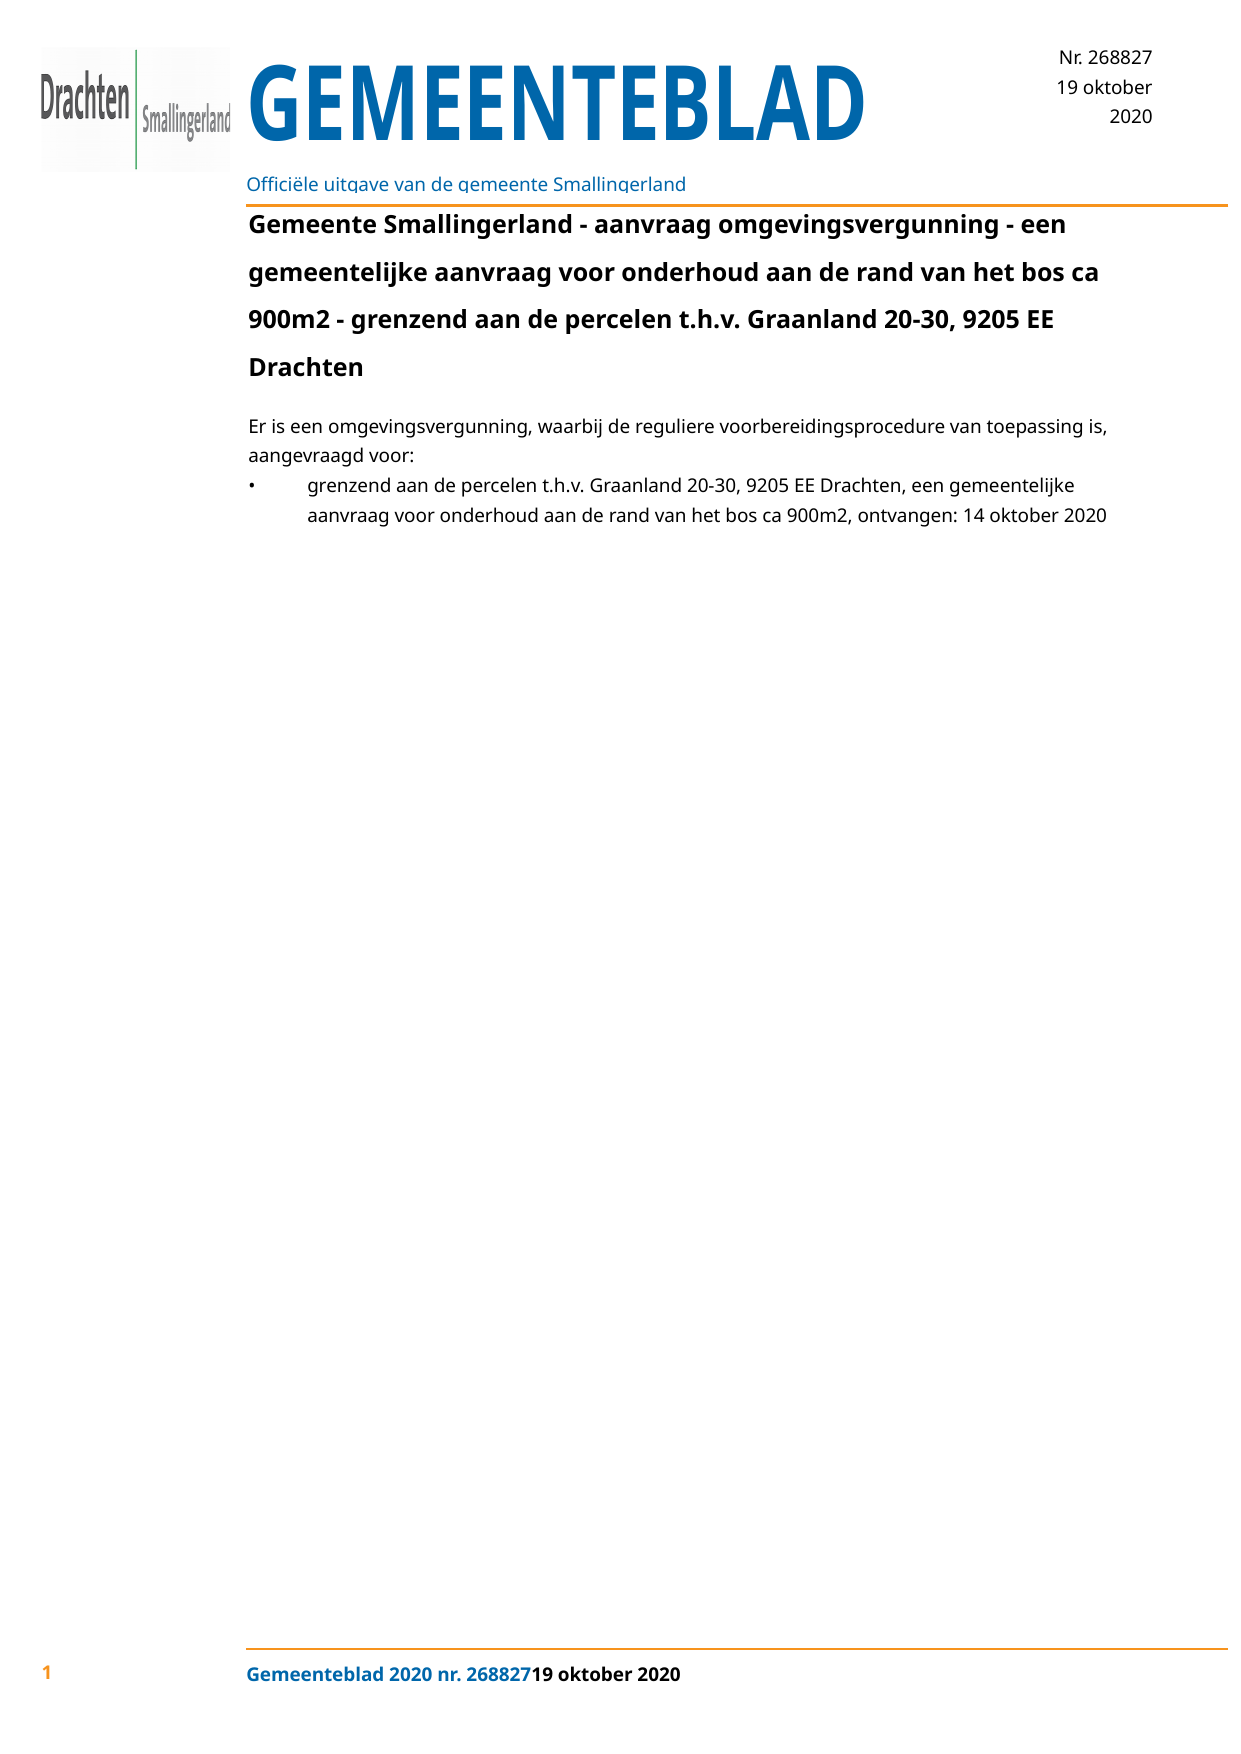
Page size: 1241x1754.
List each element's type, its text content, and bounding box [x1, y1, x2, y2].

picture [41, 47, 231, 172]
text Gemeente Smallingerland - aanvraag omgevingsvergunning - een gemeentelijke aanvraag voor onderhoud aan de rand van het bos ca 900m2 - grenzend aan de percelen t.h.v. Graanland 20-30, 9205 EE Drachten [248, 207, 1152, 384]
list grenzend aan de percelen t.h.v. Graanland 20-30, 9205 EE Drachten, een gemeentelijke aanvraag voor onderhoud aan de rand van het bos ca 900m2, ontvangen: 14 oktober 2020 [248, 472, 1152, 528]
text Er is een omgevingsvergunning, waarbij de reguliere voorbereidingsprocedure van toepassing is, aangevraagd voor: [248, 413, 1152, 468]
